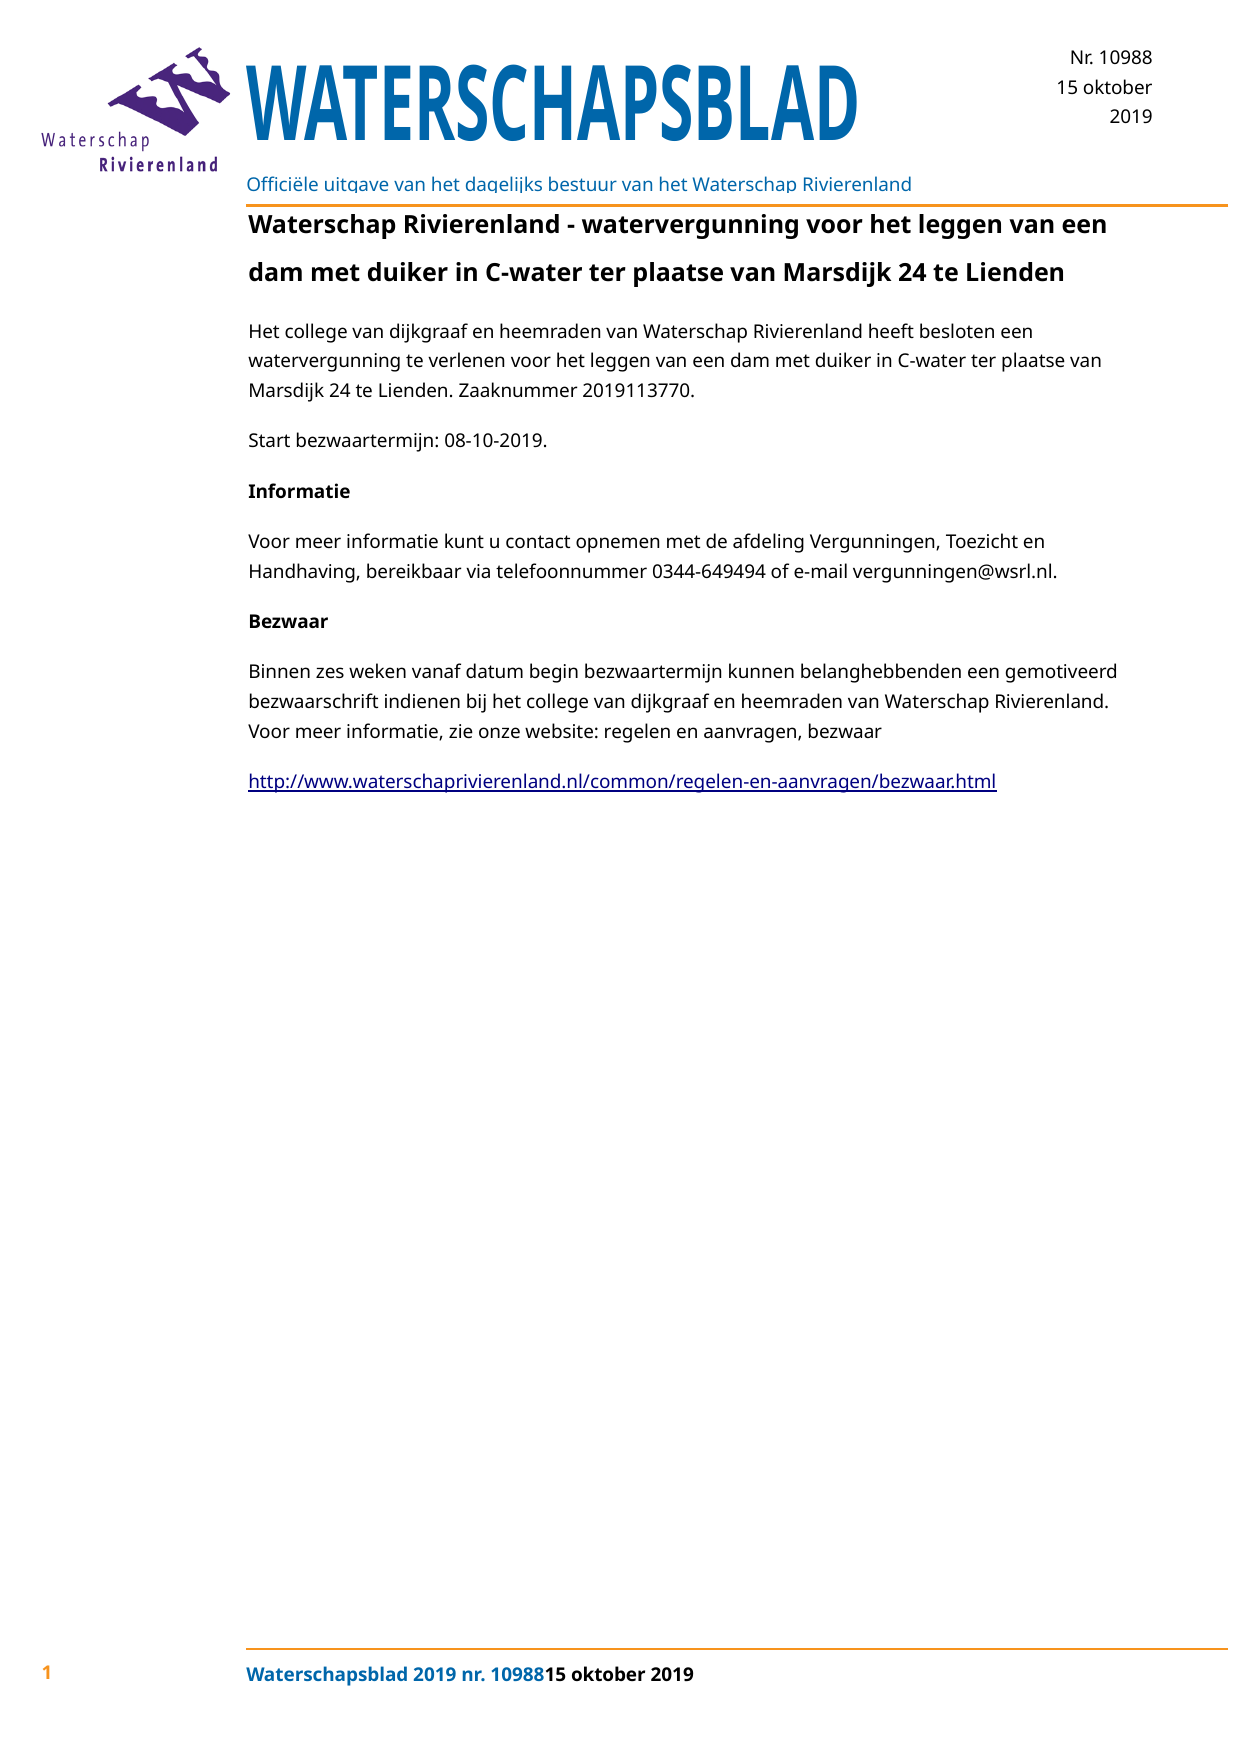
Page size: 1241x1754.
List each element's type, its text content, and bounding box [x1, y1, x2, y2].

text Binnen zes weken vanaf datum begin bezwaartermijn kunnen belanghebbenden een gemotiveerd bezwaarschrift indienen bij het college van dijkgraaf en heemraden van Waterschap Rivierenland. Voor meer informatie, zie onze website: regelen en aanvragen, bezwaar [248, 659, 1152, 744]
text Start bezwaartermijn: 08-10-2019. [248, 427, 1152, 453]
picture [41, 47, 231, 172]
text http://www.waterschaprivierenland.nl/common/regelen-en-aanvragen/bezwaar.html [248, 768, 1152, 794]
text Het college van dijkgraaf en heemraden van Waterschap Rivierenland heeft besloten een watervergunning te verlenen voor het leggen van een dam met duiker in C-water ter plaatse van Marsdijk 24 te Lienden. Zaaknummer 2019113770. [248, 318, 1152, 403]
text Voor meer informatie kunt u contact opnemen met de afdeling Vergunningen, Toezicht en Handhaving, bereikbaar via telefoonnummer 0344-649494 of e-mail vergunningen@wsrl.nl. [248, 528, 1152, 584]
text Informatie [248, 478, 1152, 504]
text Waterschap Rivierenland - watervergunning voor het leggen van een dam met duiker in C-water ter plaatse van Marsdijk 24 te Lienden [248, 207, 1152, 288]
text Bezwaar [248, 608, 1152, 634]
